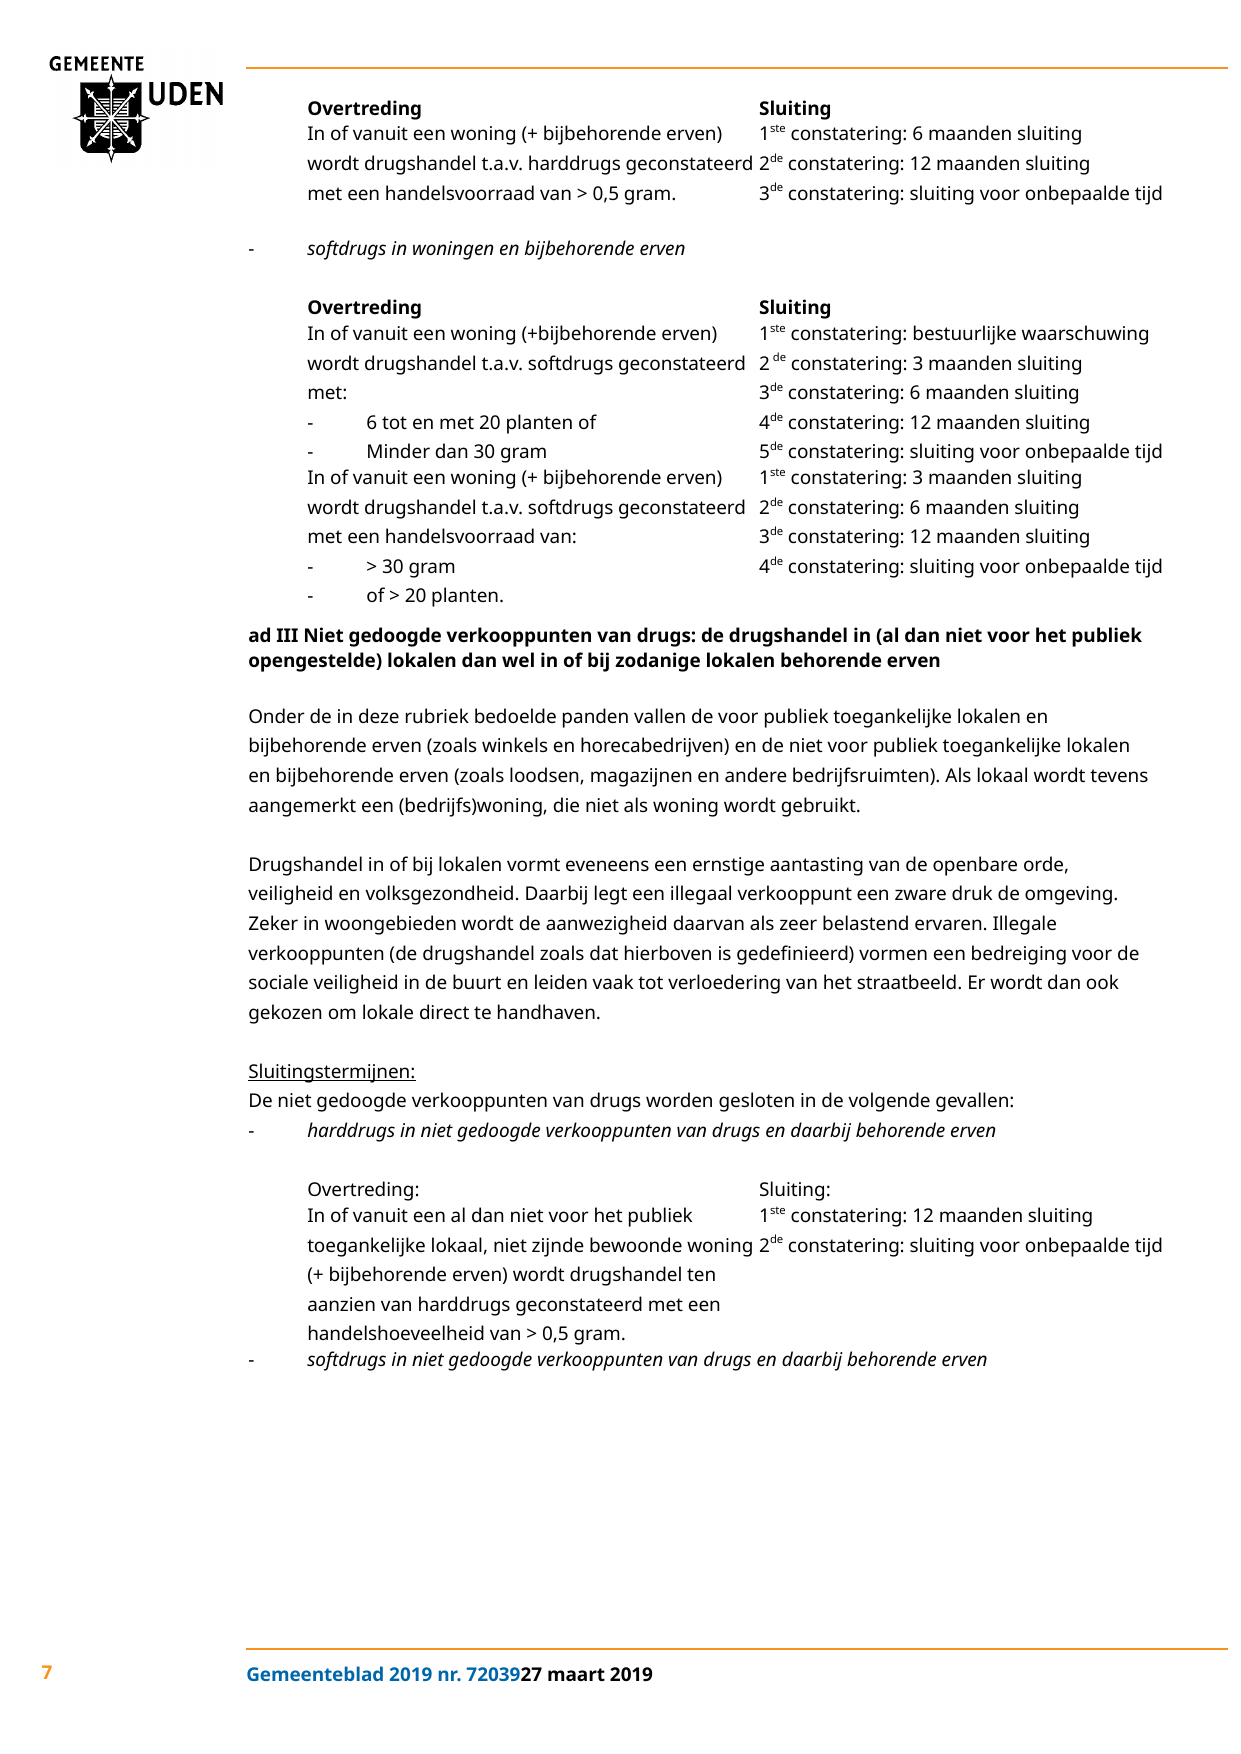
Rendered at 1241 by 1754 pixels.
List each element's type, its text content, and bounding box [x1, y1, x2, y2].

text De niet gedoogde verkooppunten van drugs worden gesloten in de volgende gevallen: [248, 1088, 1152, 1113]
table_header Sluiting: [759, 1176, 1211, 1202]
table_cell 1ste constatering: 12 maanden sluiting 2de constatering: sluiting voor onbepaalde tijd [759, 1202, 1211, 1346]
table_header Sluiting [759, 95, 1211, 121]
text Drugshandel in of bij lokalen vormt eveneens een ernstige aantasting van de openbare orde, veiligheid en volksgezondheid. Daarbij legt een illegaal verkooppunt een zware druk de omgeving. Zeker in woongebieden wordt de aanwezigheid daarvan als zeer belastend ervaren. Illegale verkooppunten (de drugshandel zoals dat hierboven is gedefinieerd) vormen een bedreiging voor de sociale veiligheid in de buurt en leiden vaak tot verloedering van het straatbeeld. Er wordt dan ook gekozen om lokale direct te handhaven. [248, 851, 1152, 1024]
table_header Sluiting [759, 295, 1211, 320]
table_header Overtreding [307, 295, 759, 320]
text Sluitingstermijnen: [248, 1058, 1152, 1084]
text ad III Niet gedoogde verkooppunten van drugs: de drugshandel in (al dan niet voor het publiek opengestelde) lokalen dan wel in of bij zodanige lokalen behorende erven [248, 622, 1152, 673]
table_cell 1ste constatering: 3 maanden sluiting 2de constatering: 6 maanden sluiting 3de constatering: 12 maanden sluiting 4de constatering: sluiting voor onbepaalde tijd [759, 464, 1211, 608]
list harddrugs in niet gedoogde verkooppunten van drugs en daarbij behorende erven [248, 1117, 1152, 1143]
picture [41, 47, 231, 172]
table_cell In of vanuit een woning (+bijbehorende erven) wordt drugshandel t.a.v. softdrugs geconstateerd met: 6 tot en met 20 planten of Minder dan 30 gram [307, 320, 759, 464]
table_cell In of vanuit een woning (+ bijbehorende erven) wordt drugshandel t.a.v. softdrugs geconstateerd met een handelsvoorraad van: > 30 gram of > 20 planten. [307, 464, 759, 608]
table_header Overtreding [307, 95, 759, 121]
table_cell In of vanuit een woning (+ bijbehorende erven) wordt drugshandel t.a.v. harddrugs geconstateerd met een handelsvoorraad van > 0,5 gram. [307, 121, 759, 206]
table_cell 1ste constatering: bestuurlijke waarschuwing 2 de constatering: 3 maanden sluiting 3de constatering: 6 maanden sluiting 4de constatering: 12 maanden sluiting 5de constatering: sluiting voor onbepaalde tijd [759, 320, 1211, 464]
table_cell In of vanuit een al dan niet voor het publiek toegankelijke lokaal, niet zijnde bewoonde woning (+ bijbehorende erven) wordt drugshandel ten aanzien van harddrugs geconstateerd met een handelshoeveelheid van > 0,5 gram. [307, 1202, 759, 1346]
table_cell 1ste constatering: 6 maanden sluiting 2de constatering: 12 maanden sluiting 3de constatering: sluiting voor onbepaalde tijd [759, 121, 1211, 206]
list softdrugs in woningen en bijbehorende erven [248, 235, 1152, 261]
text Onder de in deze rubriek bedoelde panden vallen de voor publiek toegankelijke lokalen en bijbehorende erven (zoals winkels en horecabedrijven) en de niet voor publiek toegankelijke lokalen en bijbehorende erven (zoals loodsen, magazijnen en andere bedrijfsruimten). Als lokaal wordt tevens aangemerkt een (bedrijfs)woning, die niet als woning wordt gebruikt. [248, 703, 1152, 817]
table_header Overtreding: [307, 1176, 759, 1202]
list softdrugs in niet gedoogde verkooppunten van drugs en daarbij behorende erven [248, 1346, 1152, 1372]
